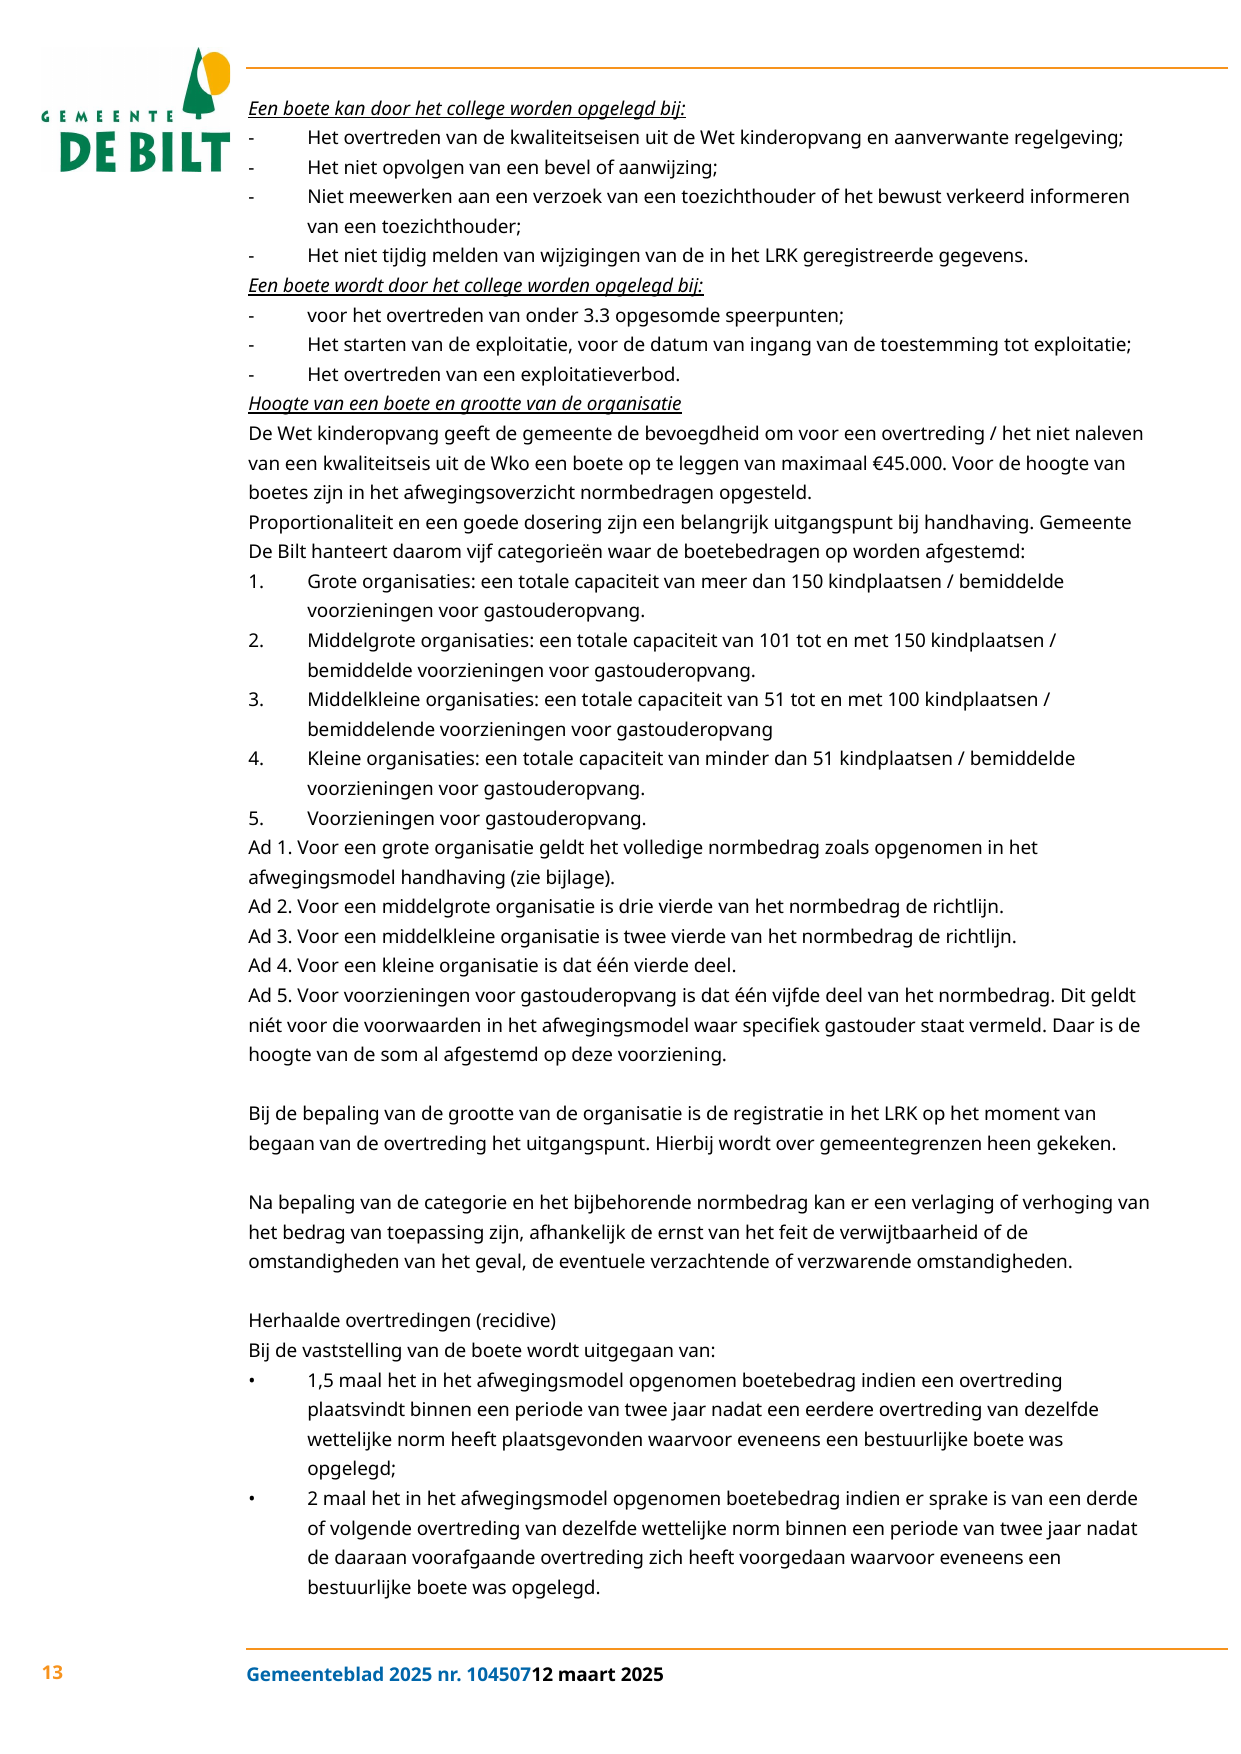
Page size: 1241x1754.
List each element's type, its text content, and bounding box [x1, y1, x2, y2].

text Bij de vaststelling van de boete wordt uitgegaan van: [248, 1337, 1152, 1363]
text Bij de bepaling van de grootte van de organisatie is de registratie in het LRK op het moment van begaan van de overtreding het uitgangspunt. Hierbij wordt over gemeentegrenzen heen gekeken. [248, 1101, 1152, 1156]
list Kleine organisaties: een totale capaciteit van minder dan 51 kindplaatsen / bemiddelde voorzieningen voor gastouderopvang. [248, 746, 1152, 801]
list Het overtreden van een exploitatieverbod. [248, 361, 1152, 387]
text Ad 3. Voor een middelkleine organisatie is twee vierde van het normbedrag de richtlijn. [248, 923, 1152, 949]
text Ad 2. Voor een middelgrote organisatie is drie vierde van het normbedrag de richtlijn. [248, 893, 1152, 919]
list Het niet tijdig melden van wijzigingen van de in het LRK geregistreerde gegevens. [248, 243, 1152, 268]
text Na bepaling van de categorie en het bijbehorende normbedrag kan er een verlaging of verhoging van het bedrag van toepassing zijn, afhankelijk de ernst van het feit de verwijtbaarheid of de omstandigheden van het geval, de eventuele verzachtende of verzwarende omstandigheden. [248, 1189, 1152, 1274]
text Ad 1. Voor een grote organisatie geldt het volledige normbedrag zoals opgenomen in het afwegingsmodel handhaving (zie bijlage). [248, 834, 1152, 890]
list 1,5 maal het in het afwegingsmodel opgenomen boetebedrag indien een overtreding plaatsvindt binnen een periode van twee jaar nadat een eerdere overtreding van dezelfde wettelijke norm heeft plaatsgevonden waarvoor eveneens een bestuurlijke boete was opgelegd; [248, 1367, 1152, 1481]
list 2 maal het in het afwegingsmodel opgenomen boetebedrag indien er sprake is van een derde of volgende overtreding van dezelfde wettelijke norm binnen een periode van twee jaar nadat de daaraan voorafgaande overtreding zich heeft voorgedaan waarvoor eveneens een bestuurlijke boete was opgelegd. [248, 1485, 1152, 1600]
list Niet meewerken aan een verzoek van een toezichthouder of het bewust verkeerd informeren van een toezichthouder; [248, 183, 1152, 239]
text Een boete wordt door het college worden opgelegd bij: [248, 272, 1152, 298]
text Hoogte van een boete en grootte van de organisatie [248, 391, 1152, 416]
list Voorzieningen voor gastouderopvang. [248, 805, 1152, 831]
text Een boete kan door het college worden opgelegd bij: [248, 95, 1152, 121]
list Middelkleine organisaties: een totale capaciteit van 51 tot en met 100 kindplaatsen / bemiddelende voorzieningen voor gastouderopvang [248, 686, 1152, 742]
list Middelgrote organisaties: een totale capaciteit van 101 tot en met 150 kindplaatsen / bemiddelde voorzieningen voor gastouderopvang. [248, 627, 1152, 683]
text Herhaalde overtredingen (recidive) [248, 1308, 1152, 1333]
text Proportionaliteit en een goede dosering zijn een belangrijk uitgangspunt bij handhaving. Gemeente De Bilt hanteert daarom vijf categorieën waar de boetebedragen op worden afgestemd: [248, 509, 1152, 564]
list Grote organisaties: een totale capaciteit van meer dan 150 kindplaatsen / bemiddelde voorzieningen voor gastouderopvang. [248, 568, 1152, 623]
text Ad 5. Voor voorzieningen voor gastouderopvang is dat één vijfde deel van het normbedrag. Dit geldt niét voor die voorwaarden in het afwegingsmodel waar specifiek gastouder staat vermeld. Daar is de hoogte van de som al afgestemd op deze voorziening. [248, 982, 1152, 1067]
list Het starten van de exploitatie, voor de datum van ingang van de toestemming tot exploitatie; [248, 331, 1152, 357]
text Ad 4. Voor een kleine organisatie is dat één vierde deel. [248, 953, 1152, 978]
text De Wet kinderopvang geeft de gemeente de bevoegdheid om voor een overtreding / het niet naleven van een kwaliteitseis uit de Wko een boete op te leggen van maximaal €45.000. Voor de hoogte van boetes zijn in het afwegingsoverzicht normbedragen opgesteld. [248, 420, 1152, 505]
list Het overtreden van de kwaliteitseisen uit de Wet kinderopvang en aanverwante regelgeving; [248, 124, 1152, 150]
picture [41, 47, 231, 172]
list voor het overtreden van onder 3.3 opgesomde speerpunten; [248, 302, 1152, 328]
list Het niet opvolgen van een bevel of aanwijzing; [248, 154, 1152, 180]
